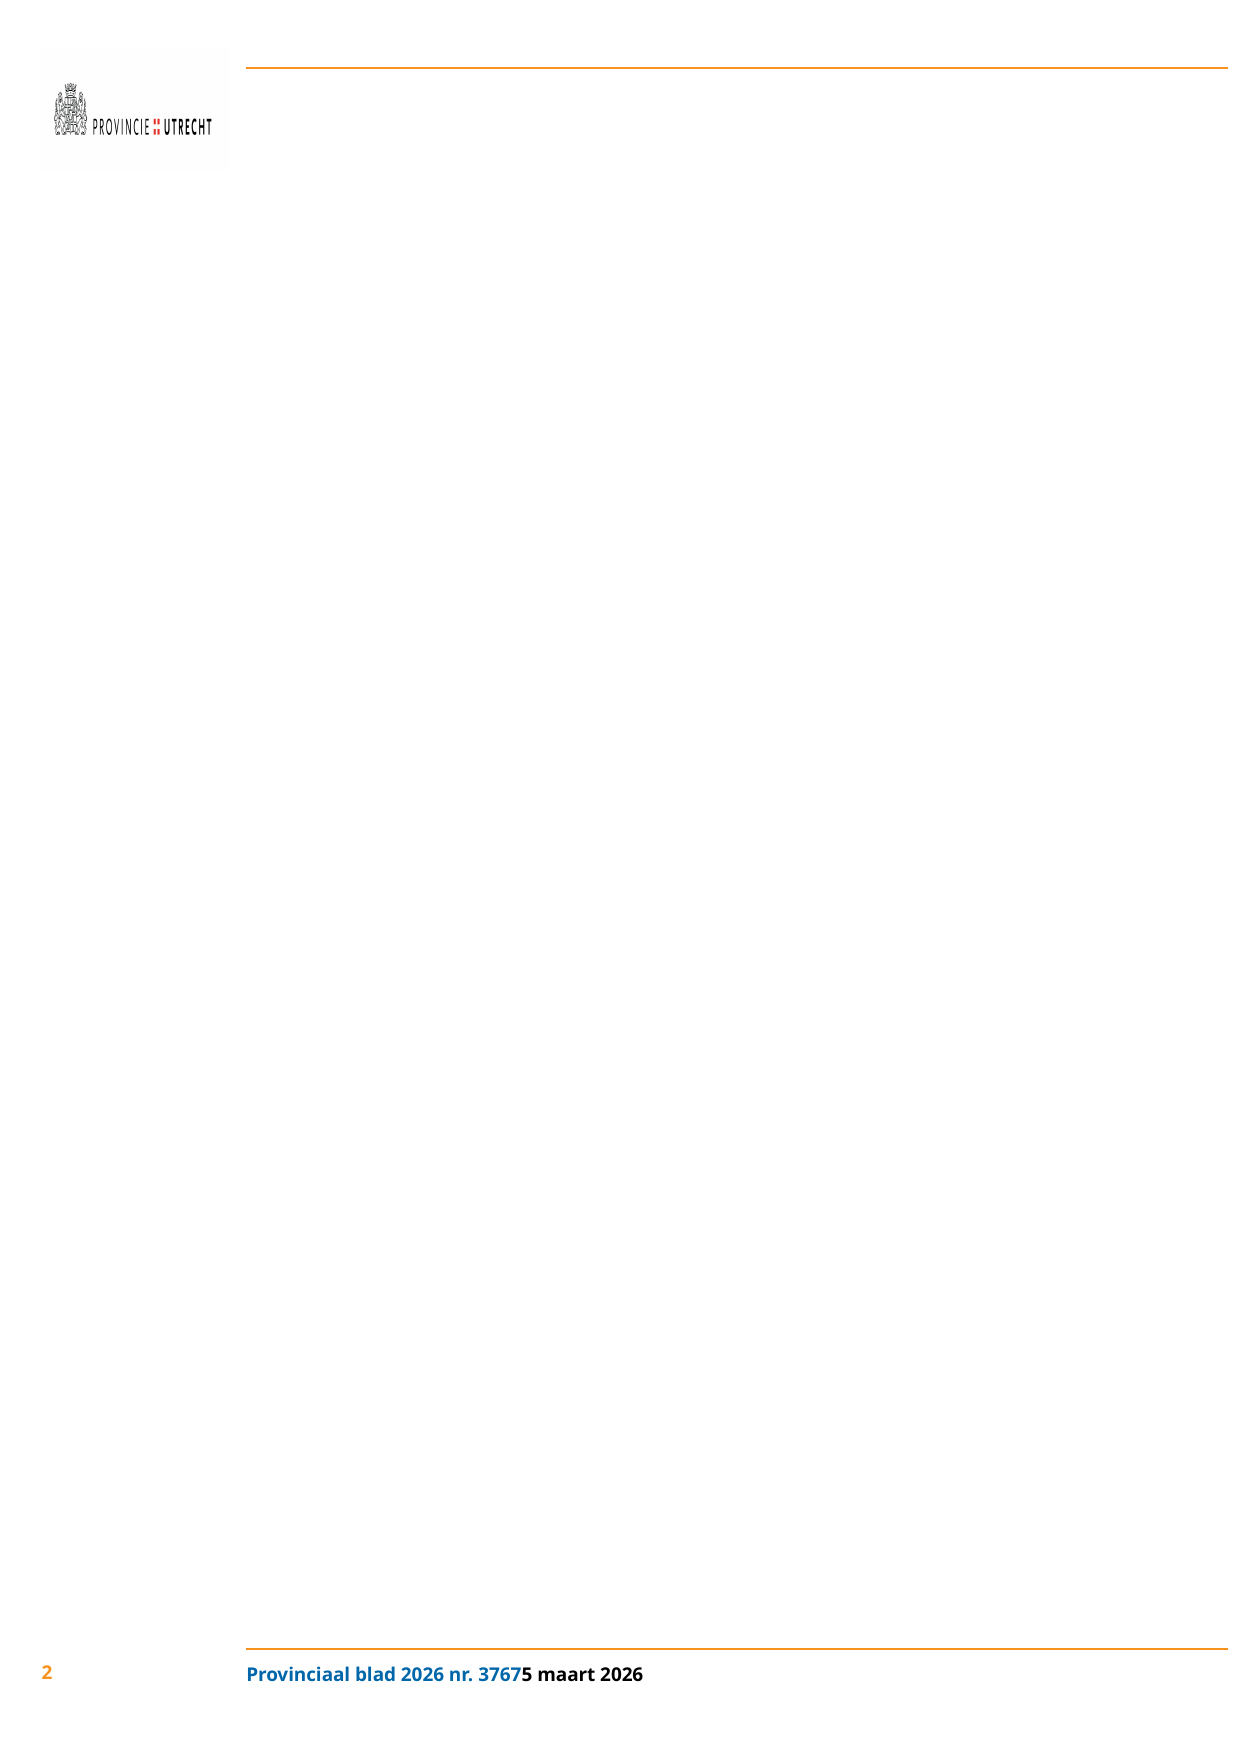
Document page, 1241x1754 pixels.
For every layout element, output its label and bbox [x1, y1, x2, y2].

picture [41, 47, 231, 172]
